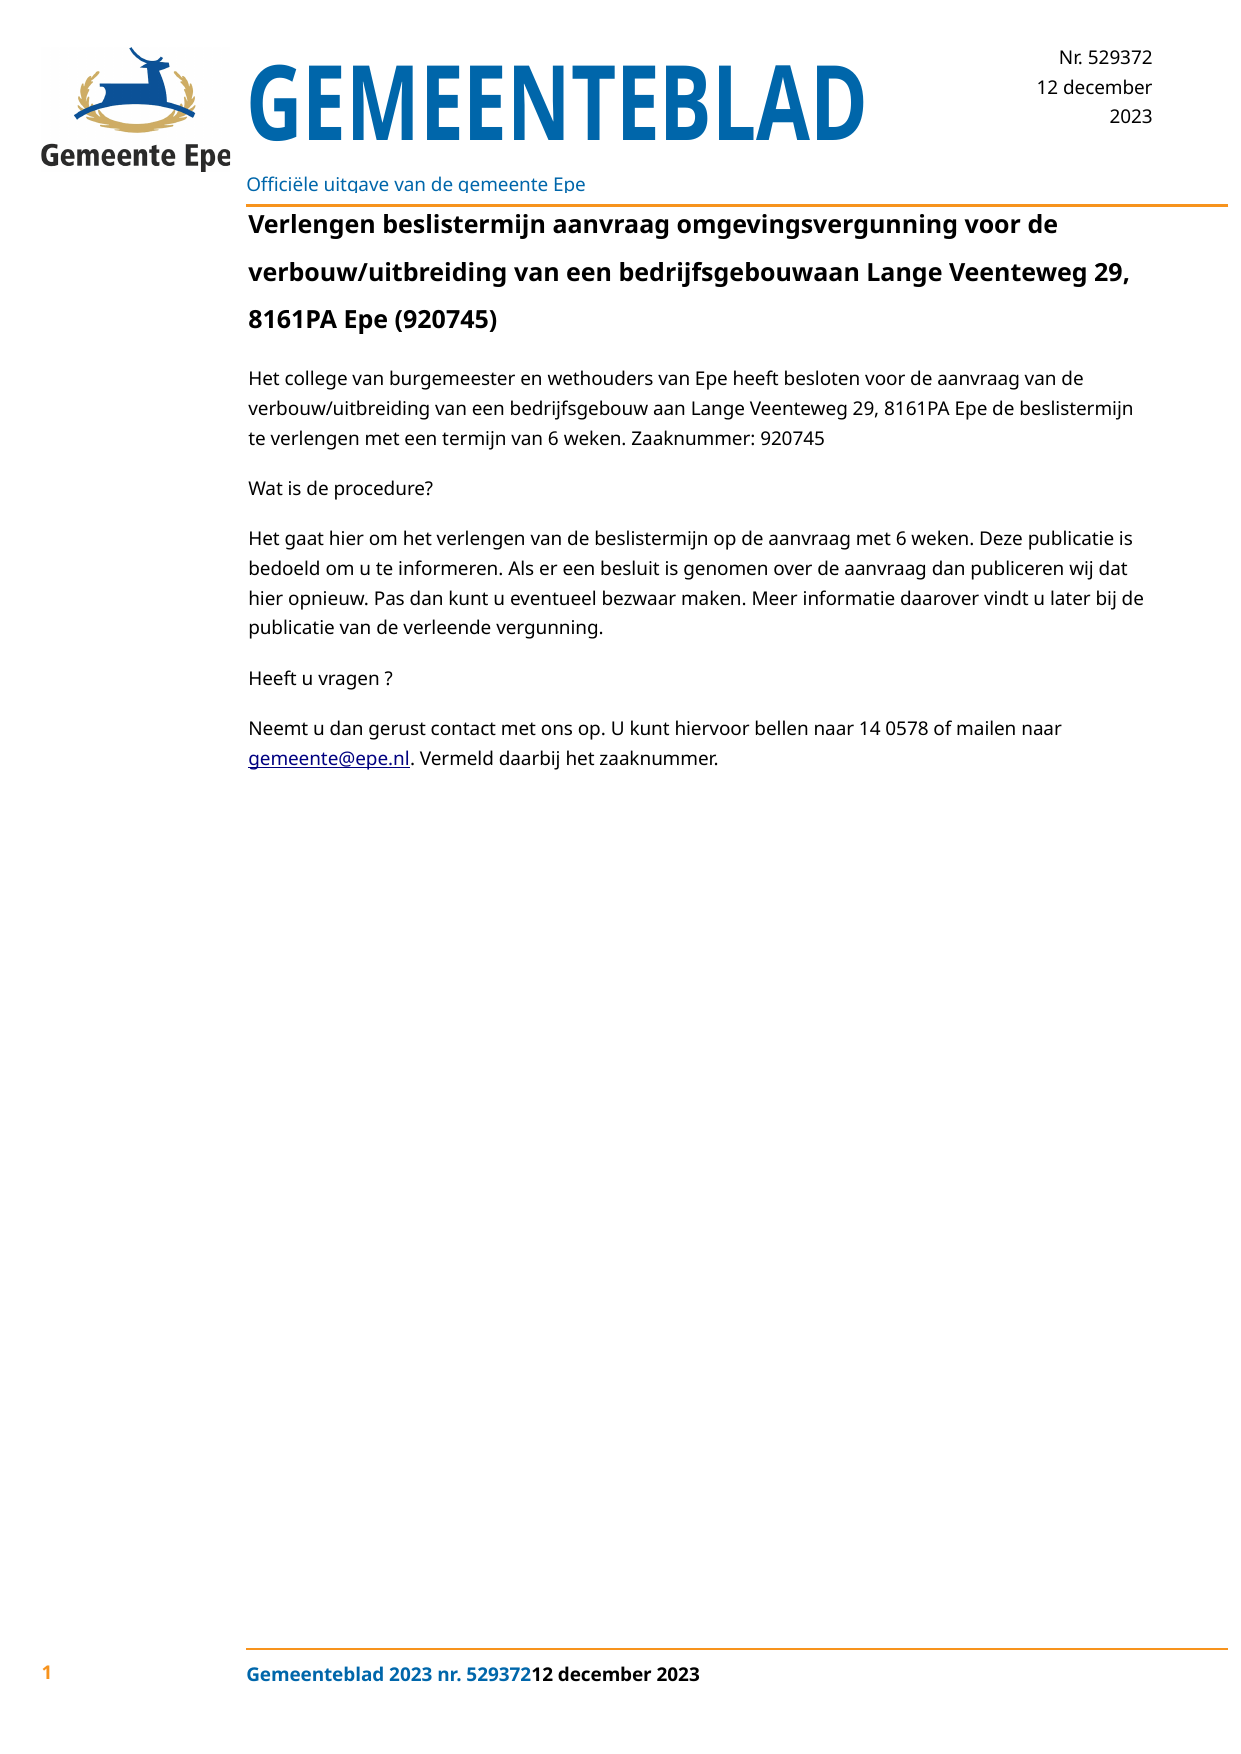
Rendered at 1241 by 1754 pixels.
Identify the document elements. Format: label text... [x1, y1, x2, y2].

text Heeft u vragen ? [248, 665, 1152, 690]
picture [41, 47, 231, 172]
text Neemt u dan gerust contact met ons op. U kunt hiervoor bellen naar 14 0578 of mailen naar gemeente@epe.nl. Vermeld daarbij het zaaknummer. [248, 715, 1152, 770]
text Verlengen beslistermijn aanvraag omgevingsvergunning voor de verbouw/uitbreiding van een bedrijfsgebouwaan Lange Veenteweg 29, 8161PA Epe (920745) [248, 207, 1152, 336]
text Het college van burgemeester en wethouders van Epe heeft besloten voor de aanvraag van de verbouw/uitbreiding van een bedrijfsgebouw aan Lange Veenteweg 29, 8161PA Epe de beslistermijn te verlengen met een termijn van 6 weken. Zaaknummer: 920745 [248, 366, 1152, 450]
text Wat is de procedure? [248, 475, 1152, 501]
text Het gaat hier om het verlengen van de beslistermijn op de aanvraag met 6 weken. Deze publicatie is bedoeld om u te informeren. Als er een besluit is genomen over de aanvraag dan publiceren wij dat hier opnieuw. Pas dan kunt u eventueel bezwaar maken. Meer informatie daarover vindt u later bij de publicatie van de verleende vergunning. [248, 526, 1152, 640]
